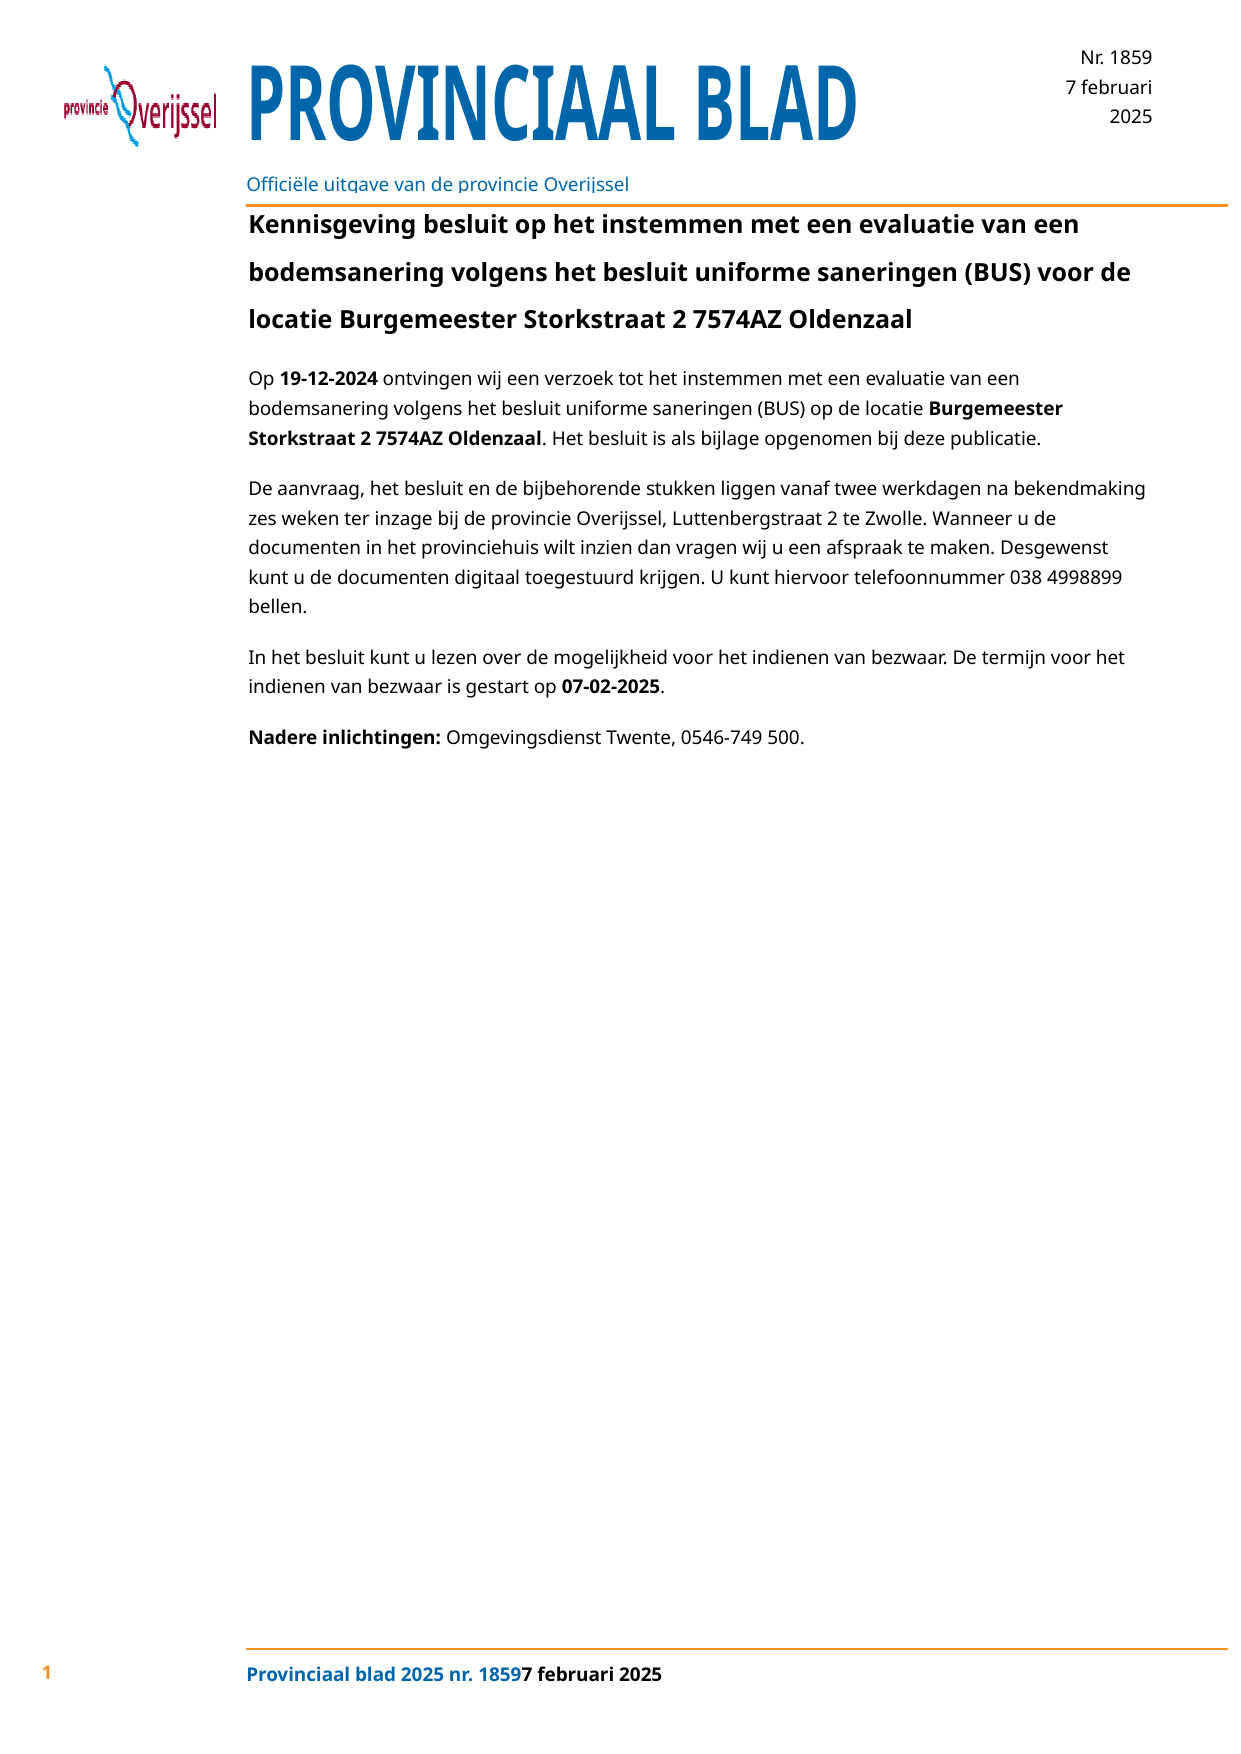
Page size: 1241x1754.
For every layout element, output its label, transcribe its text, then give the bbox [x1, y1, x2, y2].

text Nadere inlichtingen: Omgevingsdienst Twente, 0546-749 500. [248, 724, 1152, 749]
text De aanvraag, het besluit en de bijbehorende stukken liggen vanaf twee werkdagen na bekendmaking zes weken ter inzage bij de provincie Overijssel, Luttenbergstraat 2 te Zwolle. Wanneer u de documenten in het provinciehuis wilt inzien dan vragen wij u een afspraak te maken. Desgewenst kunt u de documenten digitaal toegestuurd krijgen. U kunt hiervoor telefoonnummer 038 4998899 bellen. [248, 475, 1152, 619]
picture [41, 47, 231, 172]
text Op 19-12-2024 ontvingen wij een verzoek tot het instemmen met een evaluatie van een bodemsanering volgens het besluit uniforme saneringen (BUS) op de locatie Burgemeester Storkstraat 2 7574AZ Oldenzaal. Het besluit is als bijlage opgenomen bij deze publicatie. [248, 366, 1152, 450]
text In het besluit kunt u lezen over de mogelijkheid voor het indienen van bezwaar. De termijn voor het indienen van bezwaar is gestart op 07-02-2025. [248, 644, 1152, 699]
text Kennisgeving besluit op het instemmen met een evaluatie van een bodemsanering volgens het besluit uniforme saneringen (BUS) voor de locatie Burgemeester Storkstraat 2 7574AZ Oldenzaal [248, 207, 1152, 336]
